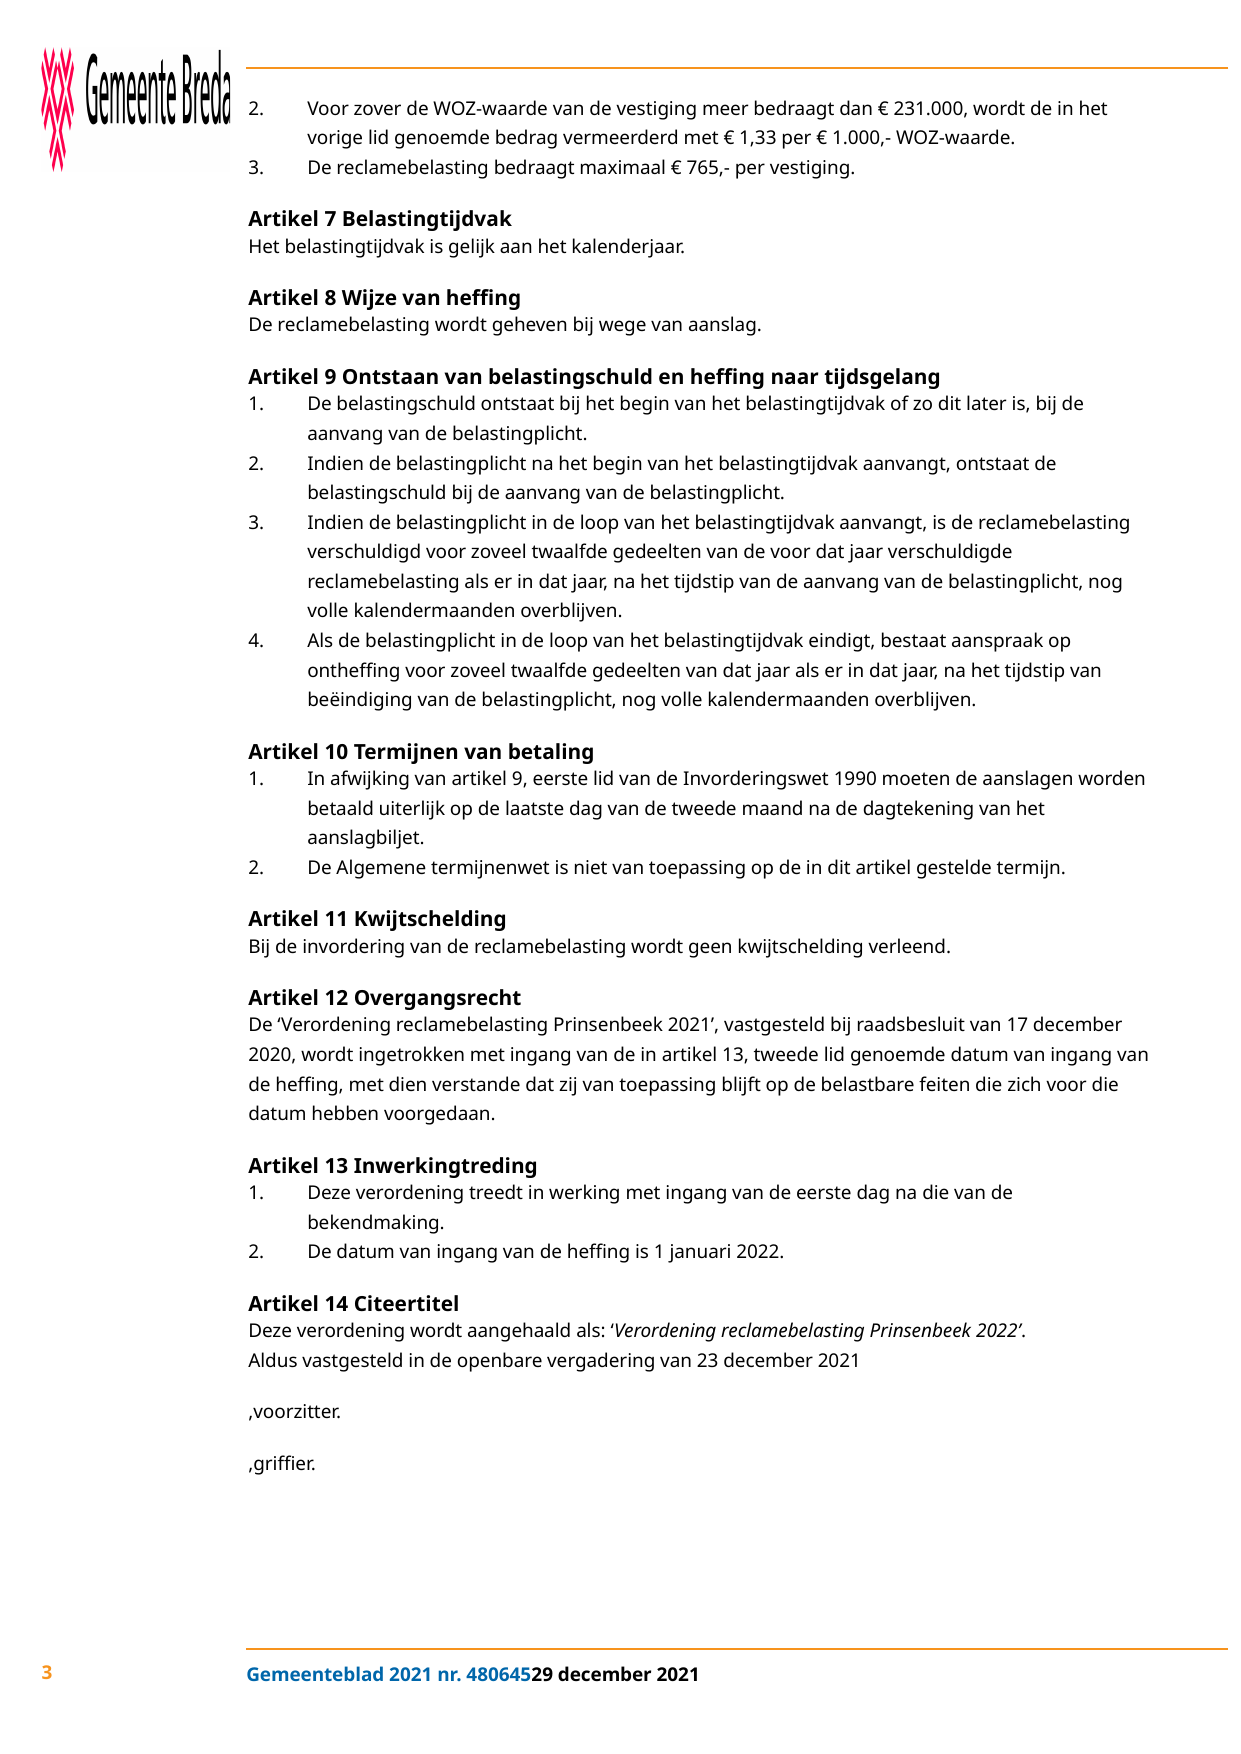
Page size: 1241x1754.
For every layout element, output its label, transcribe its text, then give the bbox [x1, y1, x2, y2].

text Artikel 9 Ontstaan van belastingschuld en heffing naar tijdsgelang [248, 362, 1152, 391]
text Het belastingtijdvak is gelijk aan het kalenderjaar. [248, 233, 1152, 258]
text Bij de invordering van de reclamebelasting wordt geen kwijtschelding verleend. [248, 933, 1152, 958]
text Artikel 8 Wijze van heffing [248, 283, 1152, 312]
list Deze verordening treedt in werking met ingang van de eerste dag na die van de bekendmaking. [248, 1179, 1152, 1234]
text Artikel 11 Kwijtschelding [248, 904, 1152, 933]
text Artikel 7 Belastingtijdvak [248, 204, 1152, 233]
list In afwijking van artikel 9, eerste lid van de Invorderingswet 1990 moeten de aanslagen worden betaald uiterlijk op de laatste dag van de tweede maand na de dagtekening van het aanslagbiljet. [248, 765, 1152, 850]
text Artikel 12 Overgangsrecht [248, 983, 1152, 1012]
list Voor zover de WOZ-waarde van de vestiging meer bedraagt dan € 231.000, wordt de in het vorige lid genoemde bedrag vermeerderd met € 1,33 per € 1.000,- WOZ-waarde. [248, 95, 1152, 150]
list De datum van ingang van de heffing is 1 januari 2022. [248, 1238, 1152, 1264]
text ,voorzitter. [248, 1398, 1152, 1424]
text ,griffier. [248, 1450, 1152, 1476]
list De Algemene termijnenwet is niet van toepassing op de in dit artikel gestelde termijn. [248, 854, 1152, 880]
text De ‘Verordening reclamebelasting Prinsenbeek 2021’, vastgesteld bij raadsbesluit van 17 december 2020, wordt ingetrokken met ingang van de in artikel 13, tweede lid genoemde datum van ingang van de heffing, met dien verstande dat zij van toepassing blijft op de belastbare feiten die zich voor die datum hebben voorgedaan. [248, 1012, 1152, 1126]
text Artikel 13 Inwerkingtreding [248, 1151, 1152, 1179]
text Artikel 14 Citeertitel [248, 1289, 1152, 1317]
list De reclamebelasting bedraagt maximaal € 765,- per vestiging. [248, 154, 1152, 180]
picture [41, 47, 231, 172]
text De reclamebelasting wordt geheven bij wege van aanslag. [248, 312, 1152, 337]
list Indien de belastingplicht in de loop van het belastingtijdvak aanvangt, is de reclamebelasting verschuldigd voor zoveel twaalfde gedeelten van de voor dat jaar verschuldigde reclamebelasting als er in dat jaar, na het tijdstip van de aanvang van de belastingplicht, nog volle kalendermaanden overblijven. [248, 509, 1152, 623]
list De belastingschuld ontstaat bij het begin van het belastingtijdvak of zo dit later is, bij de aanvang van de belastingplicht. [248, 391, 1152, 446]
text Artikel 10 Termijnen van betaling [248, 737, 1152, 765]
list Als de belastingplicht in de loop van het belastingtijdvak eindigt, bestaat aanspraak op ontheffing voor zoveel twaalfde gedeelten van dat jaar als er in dat jaar, na het tijdstip van beëindiging van de belastingplicht, nog volle kalendermaanden overblijven. [248, 627, 1152, 712]
list Indien de belastingplicht na het begin van het belastingtijdvak aanvangt, ontstaat de belastingschuld bij de aanvang van de belastingplicht. [248, 450, 1152, 505]
text Aldus vastgesteld in de openbare vergadering van 23 december 2021 [248, 1347, 1152, 1373]
text Deze verordening wordt aangehaald als: ‘Verordening reclamebelasting Prinsenbeek 2022’. [248, 1317, 1152, 1343]
